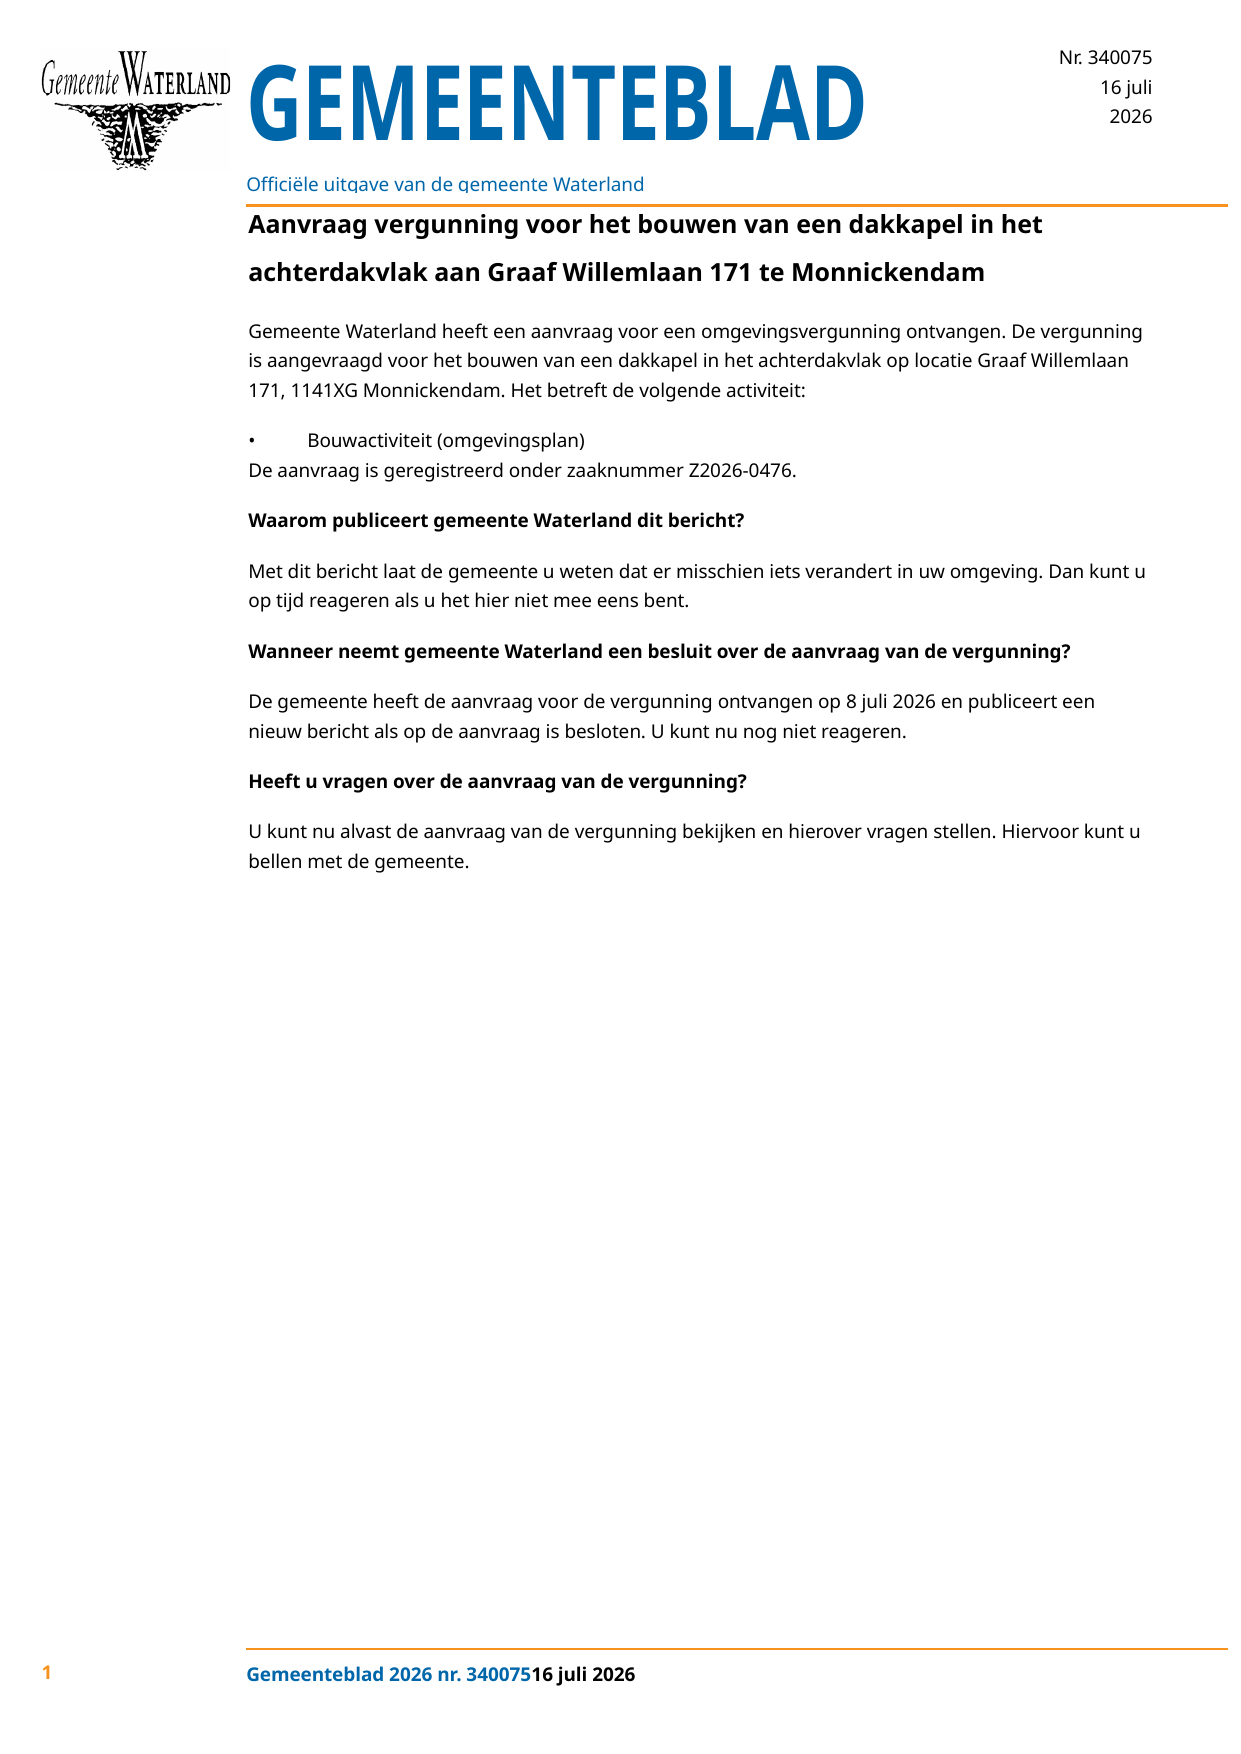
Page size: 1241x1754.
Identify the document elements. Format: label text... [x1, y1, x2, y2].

text Met dit bericht laat de gemeente u weten dat er misschien iets verandert in uw omgeving. Dan kunt u op tijd reageren als u het hier niet mee eens bent. [248, 558, 1152, 613]
text U kunt nu alvast de aanvraag van de vergunning bekijken en hierover vragen stellen. Hiervoor kunt u bellen met de gemeente. [248, 819, 1152, 874]
text De gemeente heeft de aanvraag voor de vergunning ontvangen op 8 juli 2026 en publiceert een nieuw bericht als op de aanvraag is besloten. U kunt nu nog niet reageren. [248, 688, 1152, 744]
text Heeft u vragen over de aanvraag van de vergunning? [248, 768, 1152, 794]
picture [41, 47, 231, 172]
text Aanvraag vergunning voor het bouwen van een dakkapel in het achterdakvlak aan Graaf Willemlaan 171 te Monnickendam [248, 207, 1152, 288]
list Bouwactiviteit (omgevingsplan) [248, 427, 1152, 453]
text De aanvraag is geregistreerd onder zaaknummer Z2026-0476. [248, 457, 1152, 483]
text Waarom publiceert gemeente Waterland dit bericht? [248, 507, 1152, 533]
text Wanneer neemt gemeente Waterland een besluit over de aanvraag van de vergunning? [248, 638, 1152, 664]
text Gemeente Waterland heeft een aanvraag voor een omgevingsvergunning ontvangen. De vergunning is aangevraagd voor het bouwen van een dakkapel in het achterdakvlak op locatie Graaf Willemlaan 171, 1141XG Monnickendam. Het betreft de volgende activiteit: [248, 318, 1152, 403]
